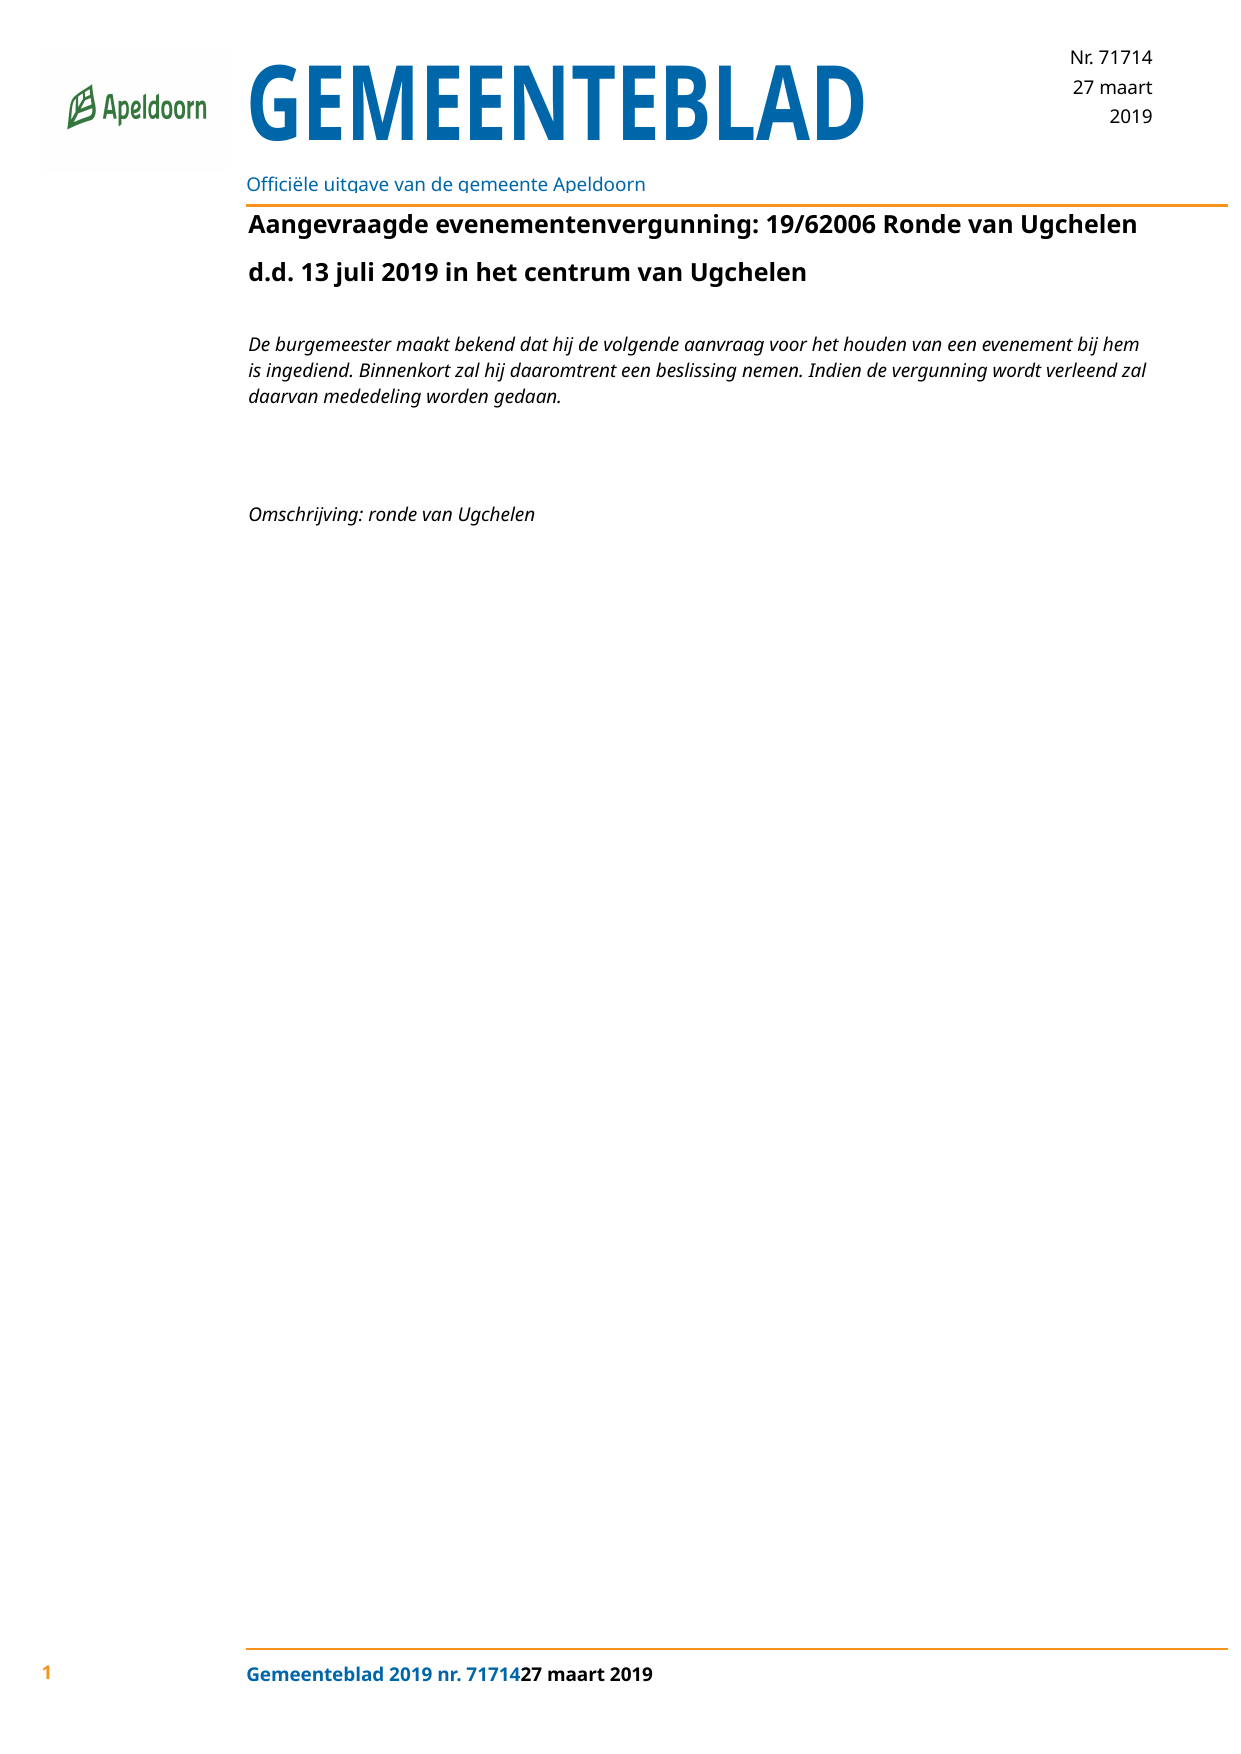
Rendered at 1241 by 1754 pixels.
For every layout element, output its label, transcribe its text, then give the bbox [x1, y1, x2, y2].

text Aangevraagde evenementenvergunning: 19/62006 Ronde van Ugchelen d.d. 13 juli 2019 in het centrum van Ugchelen [248, 207, 1152, 288]
picture [41, 47, 231, 172]
text De burgemeester maakt bekend dat hij de volgende aanvraag voor het houden van een evenement bij hem is ingediend. Binnenkort zal hij daaromtrent een beslissing nemen. Indien de vergunning wordt verleend zal daarvan mededeling worden gedaan. [248, 331, 1152, 409]
text Omschrijving: ronde van Ugchelen [248, 501, 1152, 526]
